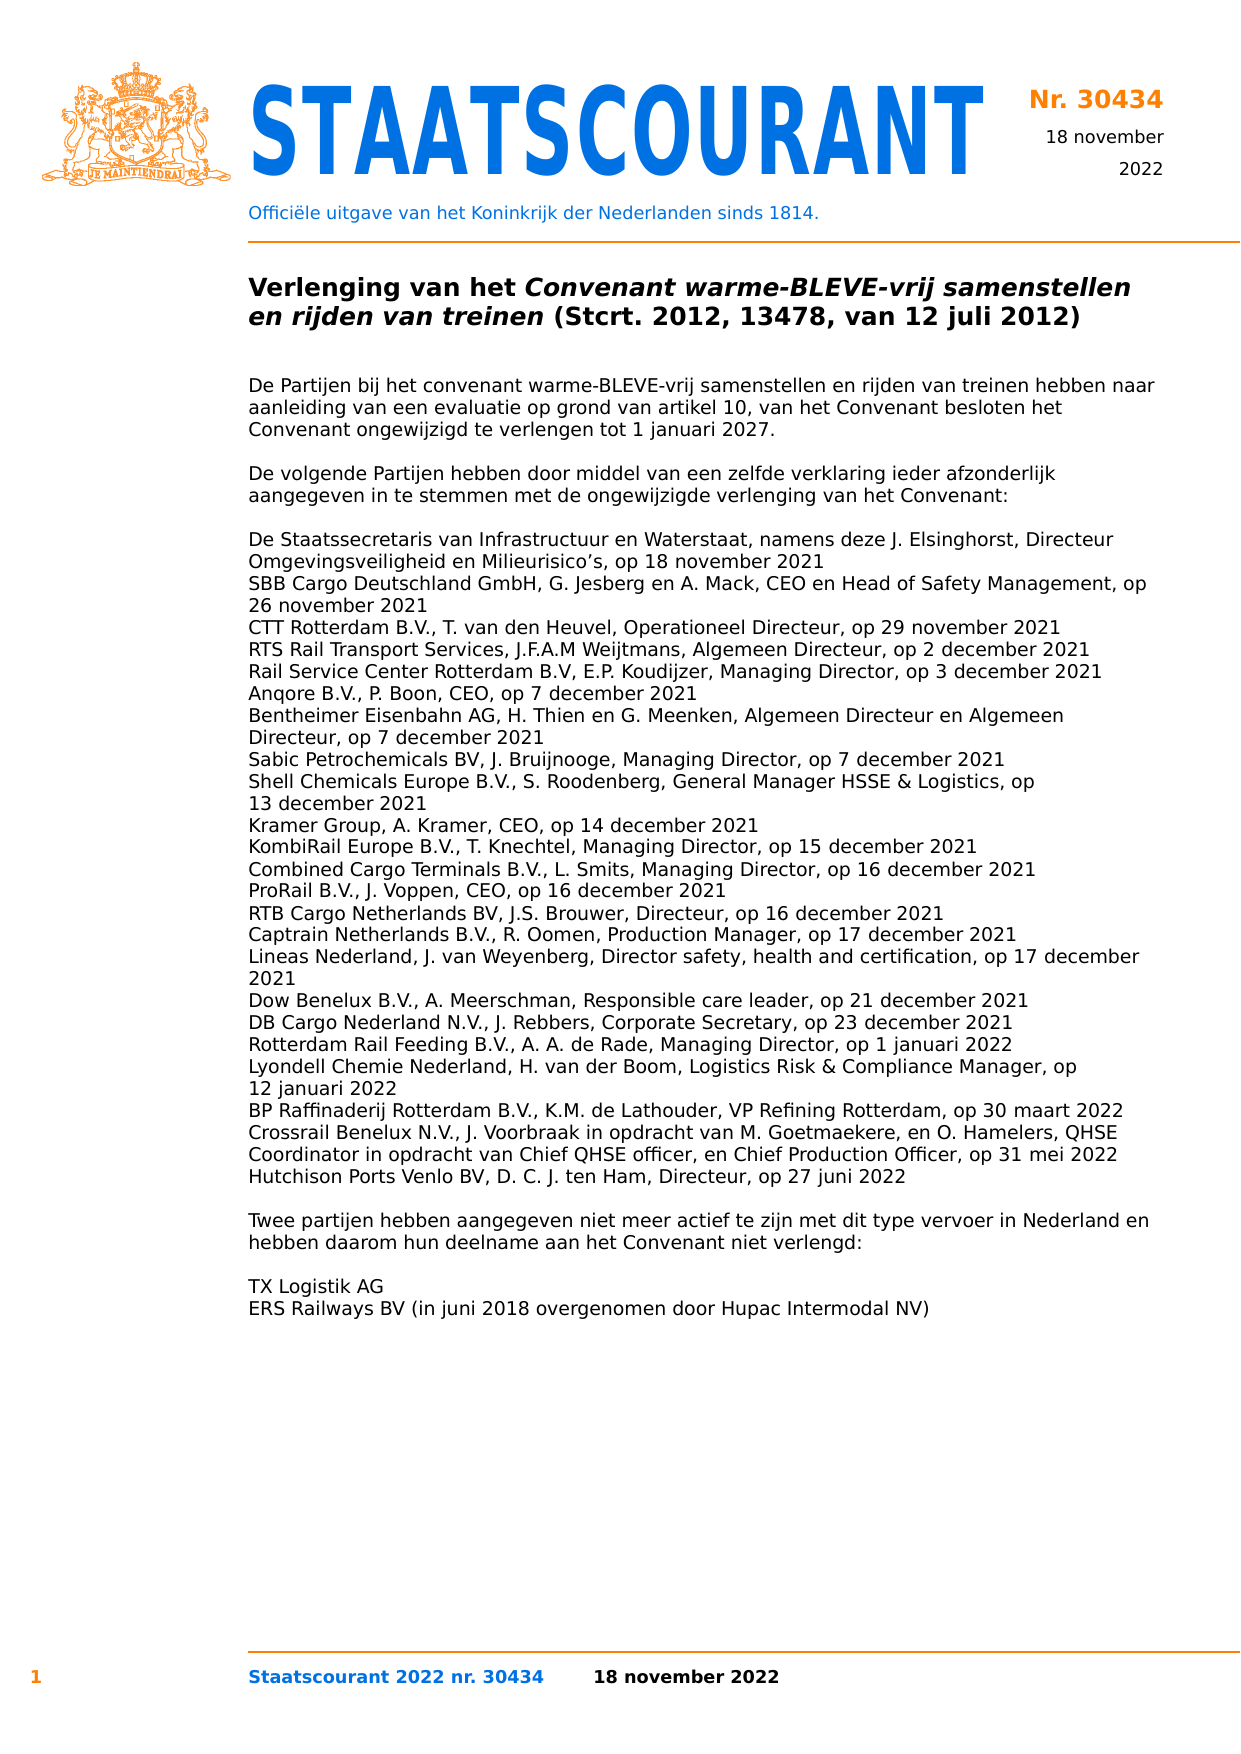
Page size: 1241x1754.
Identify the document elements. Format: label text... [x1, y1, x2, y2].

text ProRail B.V., J. Voppen, CEO, op 16 december 2021 [248, 880, 1163, 902]
table_header [25, 62, 248, 241]
table_header Nr. 30434 [998, 62, 1240, 121]
text Rail Service Center Rotterdam B.V, E.P. Koudijzer, Managing Director, op 3 december 2021 [248, 661, 1163, 683]
text SBB Cargo Deutschland GmbH, G. Jesberg en A. Mack, CEO en Head of Safety Management, op 26 november 2021 [248, 573, 1163, 617]
text Dow Benelux B.V., A. Meerschman, Responsible care leader, op 21 december 2021 [248, 990, 1163, 1012]
text Sabic Petrochemicals BV, J. Bruijnooge, Managing Director, op 7 december 2021 [248, 748, 1163, 771]
subtitle Verlenging van het Convenant warme-BLEVE-vrij samenstellen en rijden van treinen (Stcrt. 2012, 13478, van 12 juli 2012) [248, 273, 1163, 331]
text De Staatssecretaris van Infrastructuur en Waterstaat, namens deze J. Elsinghorst, Directeur Omgevingsveiligheid en Milieurisico’s, op 18 november 2021 [248, 529, 1163, 573]
text TX Logistik AG [248, 1276, 1163, 1298]
table_cell Officiële uitgave van het Koninkrijk der Nederlanden sinds 1814. [248, 203, 1240, 241]
text BP Raffinaderij Rotterdam B.V., K.M. de Lathouder, VP Refining Rotterdam, op 30 maart 2022 [248, 1100, 1163, 1122]
text De Partijen bij het convenant warme-BLEVE-vrij samenstellen en rijden van treinen hebben naar aanleiding van een evaluatie op grond van artikel 10, van het Convenant besloten het Convenant ongewijzigd te verlengen tot 1 januari 2027. [248, 375, 1163, 441]
text Combined Cargo Terminals B.V., L. Smits, Managing Director, op 16 december 2021 [248, 858, 1163, 880]
text Captrain Netherlands B.V., R. Oomen, Production Manager, op 17 december 2021 [248, 924, 1163, 946]
text KombiRail Europe B.V., T. Knechtel, Managing Director, op 15 december 2021 [248, 836, 1163, 858]
picture [41, 62, 231, 186]
text Hutchison Ports Venlo BV, D. C. J. ten Ham, Directeur, op 27 juni 2022 [248, 1166, 1163, 1188]
table_header STAATSCOURANT [248, 62, 998, 203]
text Twee partijen hebben aangegeven niet meer actief te zijn met dit type vervoer in Nederland en hebben daarom hun deelname aan het Convenant niet verlengd: [248, 1210, 1163, 1254]
text Bentheimer Eisenbahn AG, H. Thien en G. Meenken, Algemeen Directeur en Algemeen Directeur, op 7 december 2021 [248, 704, 1163, 748]
text Anqore B.V., P. Boon, CEO, op 7 december 2021 [248, 683, 1163, 704]
text Lineas Nederland, J. van Weyenberg, Director safety, health and certification, op 17 december 2021 [248, 946, 1163, 990]
text ERS Railways BV (in juni 2018 overgenomen door Hupac Intermodal NV) [248, 1298, 1163, 1320]
text Rotterdam Rail Feeding B.V., A. A. de Rade, Managing Director, op 1 januari 2022 [248, 1034, 1163, 1056]
table_cell 2022 [998, 153, 1240, 203]
text Crossrail Benelux N.V., J. Voorbraak in opdracht van M. Goetmaekere, en O. Hamelers, QHSE Coordinator in opdracht van Chief QHSE officer, en Chief Production Officer, op 31 mei 2022 [248, 1122, 1163, 1166]
text CTT Rotterdam B.V., T. van den Heuvel, Operationeel Directeur, op 29 november 2021 [248, 617, 1163, 639]
text Shell Chemicals Europe B.V., S. Roodenberg, General Manager HSSE & Logistics, op 13 december 2021 [248, 771, 1163, 814]
table_cell 18 november [998, 121, 1240, 153]
text RTB Cargo Netherlands BV, J.S. Brouwer, Directeur, op 16 december 2021 [248, 902, 1163, 924]
text DB Cargo Nederland N.V., J. Rebbers, Corporate Secretary, op 23 december 2021 [248, 1012, 1163, 1034]
text Lyondell Chemie Nederland, H. van der Boom, Logistics Risk & Compliance Manager, op 12 januari 2022 [248, 1056, 1163, 1100]
text De volgende Partijen hebben door middel van een zelfde verklaring ieder afzonderlijk aangegeven in te stemmen met de ongewijzigde verlenging van het Convenant: [248, 463, 1163, 507]
text Kramer Group, A. Kramer, CEO, op 14 december 2021 [248, 814, 1163, 836]
text RTS Rail Transport Services, J.F.A.M Weijtmans, Algemeen Directeur, op 2 december 2021 [248, 639, 1163, 661]
